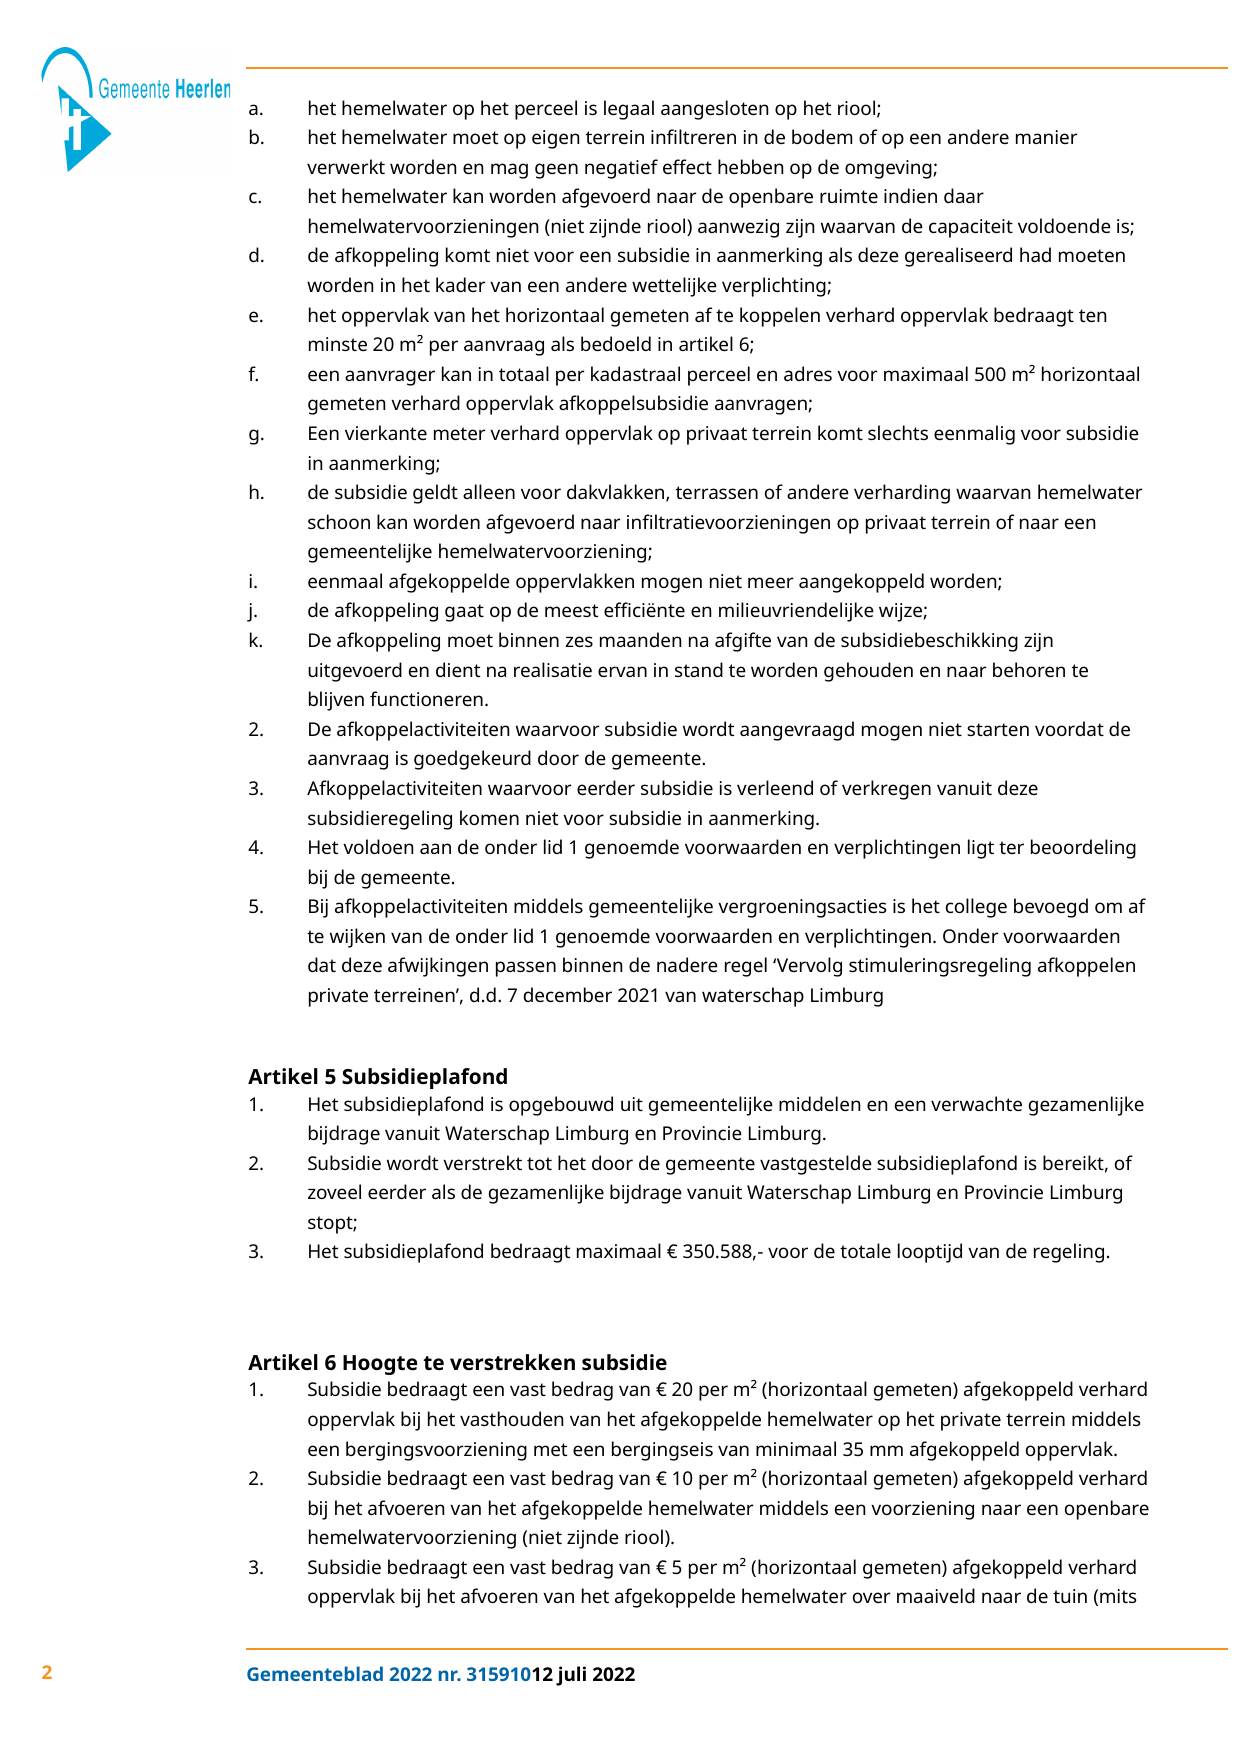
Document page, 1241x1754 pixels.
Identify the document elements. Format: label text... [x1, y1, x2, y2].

list De afkoppeling moet binnen zes maanden na afgifte van de subsidiebeschikking zijn uitgevoerd en dient na realisatie ervan in stand te worden gehouden en naar behoren te blijven functioneren. [248, 627, 1152, 712]
list Bij afkoppelactiviteiten middels gemeentelijke vergroeningsacties is het college bevoegd om af te wijken van de onder lid 1 genoemde voorwaarden en verplichtingen. Onder voorwaarden dat deze afwijkingen passen binnen de nadere regel ‘Vervolg stimuleringsregeling afkoppelen private terreinen’, d.d. 7 december 2021 van waterschap Limburg [248, 893, 1152, 1008]
list een aanvrager kan in totaal per kadastraal perceel en adres voor maximaal 500 m² horizontaal gemeten verhard oppervlak afkoppelsubsidie aanvragen; [248, 361, 1152, 416]
list eenmaal afgekoppelde oppervlakken mogen niet meer aangekoppeld worden; [248, 568, 1152, 594]
list het hemelwater kan worden afgevoerd naar de openbare ruimte indien daar hemelwatervoorzieningen (niet zijnde riool) aanwezig zijn waarvan de capaciteit voldoende is; [248, 183, 1152, 239]
list de afkoppeling gaat op de meest efficiënte en milieuvriendelijke wijze; [248, 598, 1152, 623]
list Subsidie wordt verstrekt tot het door de gemeente vastgestelde subsidieplafond is bereikt, of zoveel eerder als de gezamenlijke bijdrage vanuit Waterschap Limburg en Provincie Limburg stopt; [248, 1150, 1152, 1235]
picture [41, 47, 59, 70]
list Het voldoen aan de onder lid 1 genoemde voorwaarden en verplichtingen ligt ter beoordeling bij de gemeente. [248, 834, 1152, 890]
text Artikel 6 Hoogte te verstrekken subsidie [248, 1348, 1152, 1377]
list het hemelwater moet op eigen terrein infiltreren in de bodem of op een andere manier verwerkt worden en mag geen negatief effect hebben op de omgeving; [248, 124, 1152, 180]
list De afkoppelactiviteiten waarvoor subsidie wordt aangevraagd mogen niet starten voordat de aanvraag is goedgekeurd door de gemeente. [248, 716, 1152, 771]
list de afkoppeling komt niet voor een subsidie in aanmerking als deze gerealiseerd had moeten worden in het kader van een andere wettelijke verplichting; [248, 243, 1152, 298]
list Subsidie bedraagt een vast bedrag van € 10 per m² (horizontaal gemeten) afgekoppeld verhard bij het afvoeren van het afgekoppelde hemelwater middels een voorziening naar een openbare hemelwatervoorziening (niet zijnde riool). [248, 1465, 1152, 1550]
list Subsidie bedraagt een vast bedrag van € 20 per m² (horizontaal gemeten) afgekoppeld verhard oppervlak bij het vasthouden van het afgekoppelde hemelwater op het private terrein middels een bergingsvoorziening met een bergingseis van minimaal 35 mm afgekoppeld oppervlak. [248, 1377, 1152, 1462]
list Subsidie bedraagt een vast bedrag van € 5 per m² (horizontaal gemeten) afgekoppeld verhard oppervlak bij het afvoeren van het afgekoppelde hemelwater over maaiveld naar de tuin (mits [248, 1554, 1152, 1609]
list de subsidie geldt alleen voor dakvlakken, terrassen of andere verharding waarvan hemelwater schoon kan worden afgevoerd naar infiltratievoorzieningen op privaat terrein of naar een gemeentelijke hemelwatervoorziening; [248, 479, 1152, 564]
picture [41, 47, 231, 172]
list Afkoppelactiviteiten waarvoor eerder subsidie is verleend of verkregen vanuit deze subsidieregeling komen niet voor subsidie in aanmerking. [248, 775, 1152, 831]
text Artikel 5 Subsidieplafond [248, 1062, 1152, 1091]
list het oppervlak van het horizontaal gemeten af te koppelen verhard oppervlak bedraagt ten minste 20 m² per aanvraag als bedoeld in artikel 6; [248, 302, 1152, 357]
list Een vierkante meter verhard oppervlak op privaat terrein komt slechts eenmalig voor subsidie in aanmerking; [248, 420, 1152, 476]
list Het subsidieplafond bedraagt maximaal € 350.588,- voor de totale looptijd van de regeling. [248, 1239, 1152, 1264]
list Het subsidieplafond is opgebouwd uit gemeentelijke middelen en een verwachte gezamenlijke bijdrage vanuit Waterschap Limburg en Provincie Limburg. [248, 1091, 1152, 1146]
list het hemelwater op het perceel is legaal aangesloten op het riool; [248, 95, 1152, 121]
